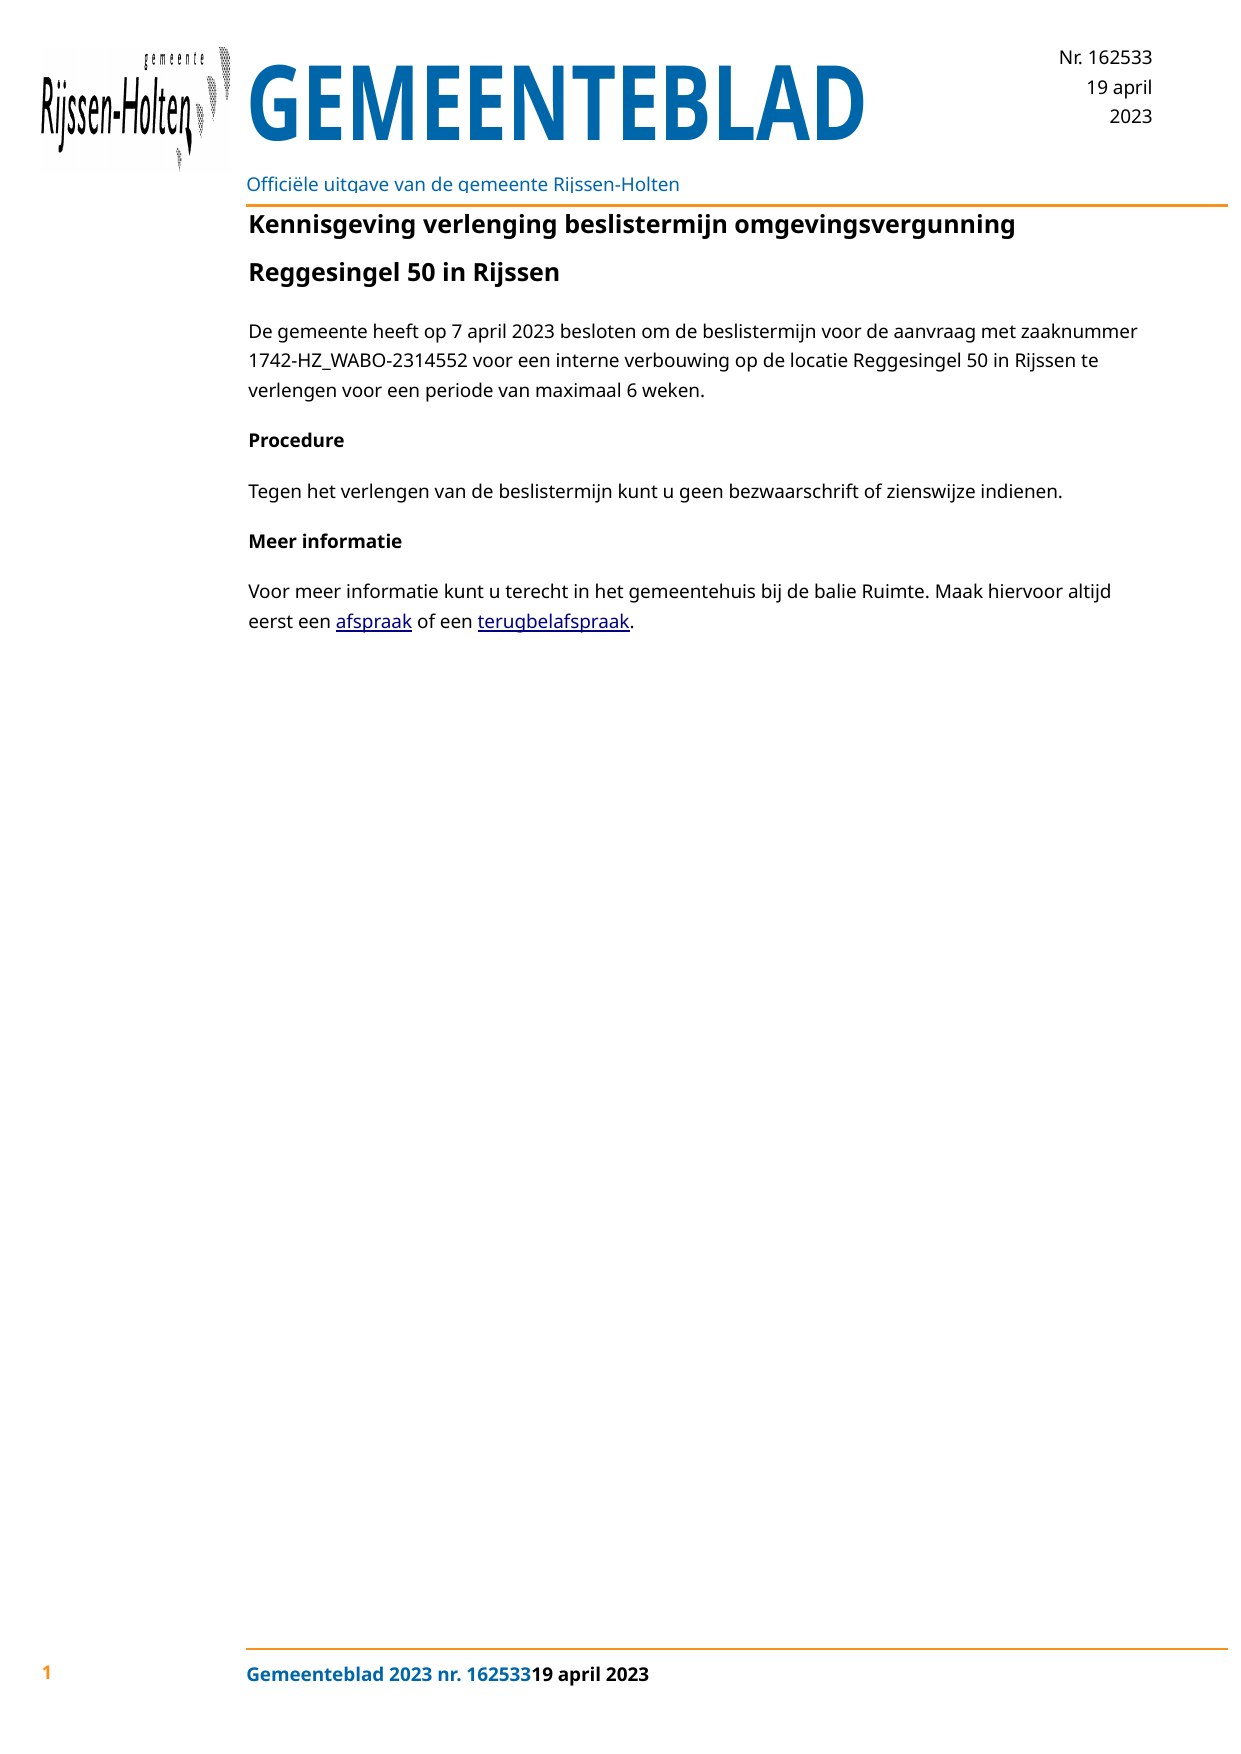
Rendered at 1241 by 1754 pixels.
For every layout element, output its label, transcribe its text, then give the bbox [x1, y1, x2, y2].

text De gemeente heeft op 7 april 2023 besloten om de beslistermijn voor de aanvraag met zaaknummer 1742-HZ_WABO-2314552 voor een interne verbouwing op de locatie Reggesingel 50 in Rijssen te verlengen voor een periode van maximaal 6 weken. [248, 318, 1152, 403]
text Procedure [248, 427, 1152, 453]
text Kennisgeving verlenging beslistermijn omgevingsvergunning Reggesingel 50 in Rijssen [248, 207, 1152, 288]
text Tegen het verlengen van de beslistermijn kunt u geen bezwaarschrift of zienswijze indienen. [248, 478, 1152, 504]
picture [41, 47, 231, 172]
text Meer informatie [248, 528, 1152, 554]
text Voor meer informatie kunt u terecht in het gemeentehuis bij de balie Ruimte. Maak hiervoor altijd eerst een afspraak of een terugbelafspraak. [248, 579, 1152, 634]
